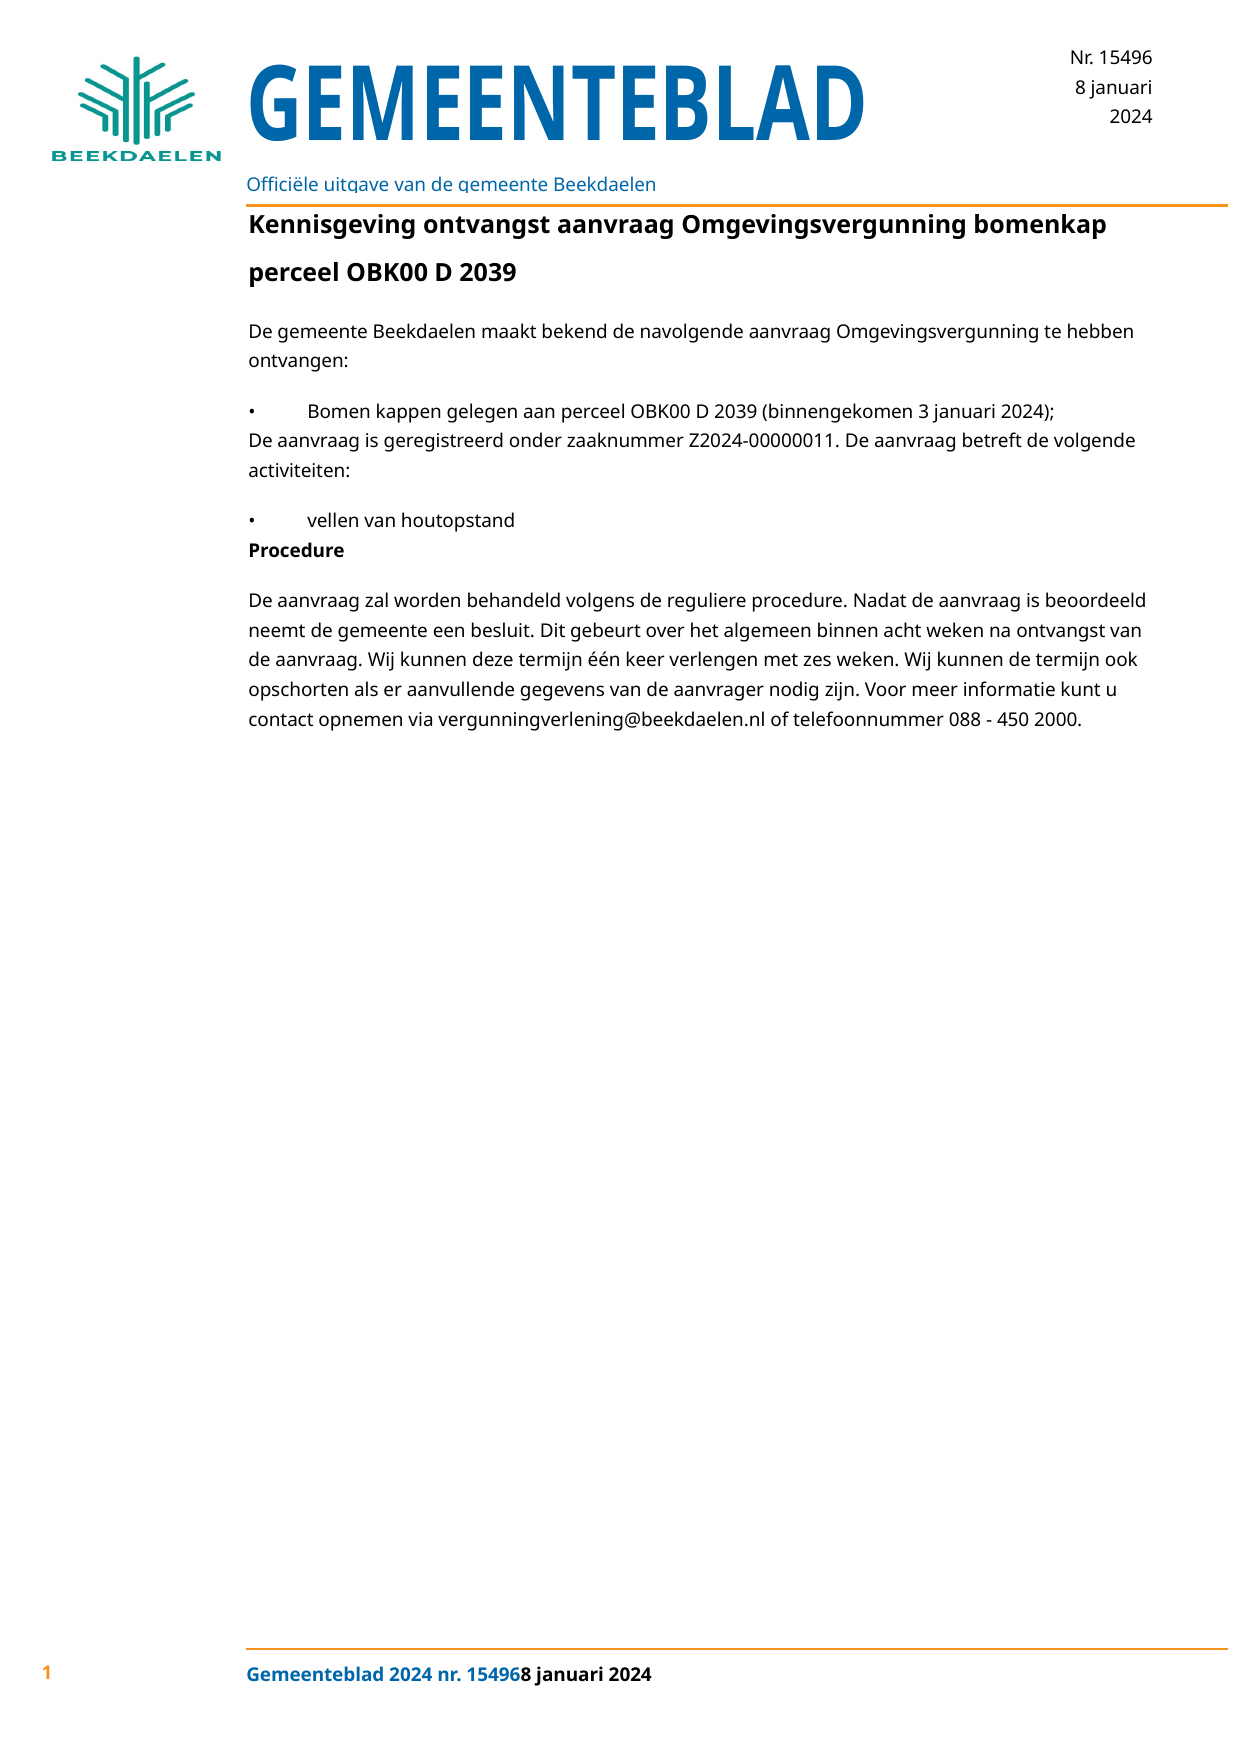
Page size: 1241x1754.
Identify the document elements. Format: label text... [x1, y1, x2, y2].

text De aanvraag is geregistreerd onder zaaknummer Z2024-00000011. De aanvraag betreft de volgende activiteiten: [248, 427, 1152, 483]
list vellen van houtopstand [248, 507, 1152, 533]
list Bomen kappen gelegen aan perceel OBK00 D 2039 (binnengekomen 3 januari 2024); [248, 398, 1152, 424]
text Kennisgeving ontvangst aanvraag Omgevingsvergunning bomenkap perceel OBK00 D 2039 [248, 207, 1152, 288]
text De aanvraag zal worden behandeld volgens de reguliere procedure. Nadat de aanvraag is beoordeeld neemt de gemeente een besluit. Dit gebeurt over het algemeen binnen acht weken na ontvangst van de aanvraag. Wij kunnen deze termijn één keer verlengen met zes weken. Wij kunnen de termijn ook opschorten als er aanvullende gegevens van de aanvrager nodig zijn. Voor meer informatie kunt u contact opnemen via vergunningverlening@beekdaelen.nl of telefoonnummer 088 - 450 2000. [248, 587, 1152, 732]
text Procedure [248, 537, 1152, 563]
text De gemeente Beekdaelen maakt bekend de navolgende aanvraag Omgevingsvergunning te hebben ontvangen: [248, 318, 1152, 373]
picture [41, 47, 231, 172]
